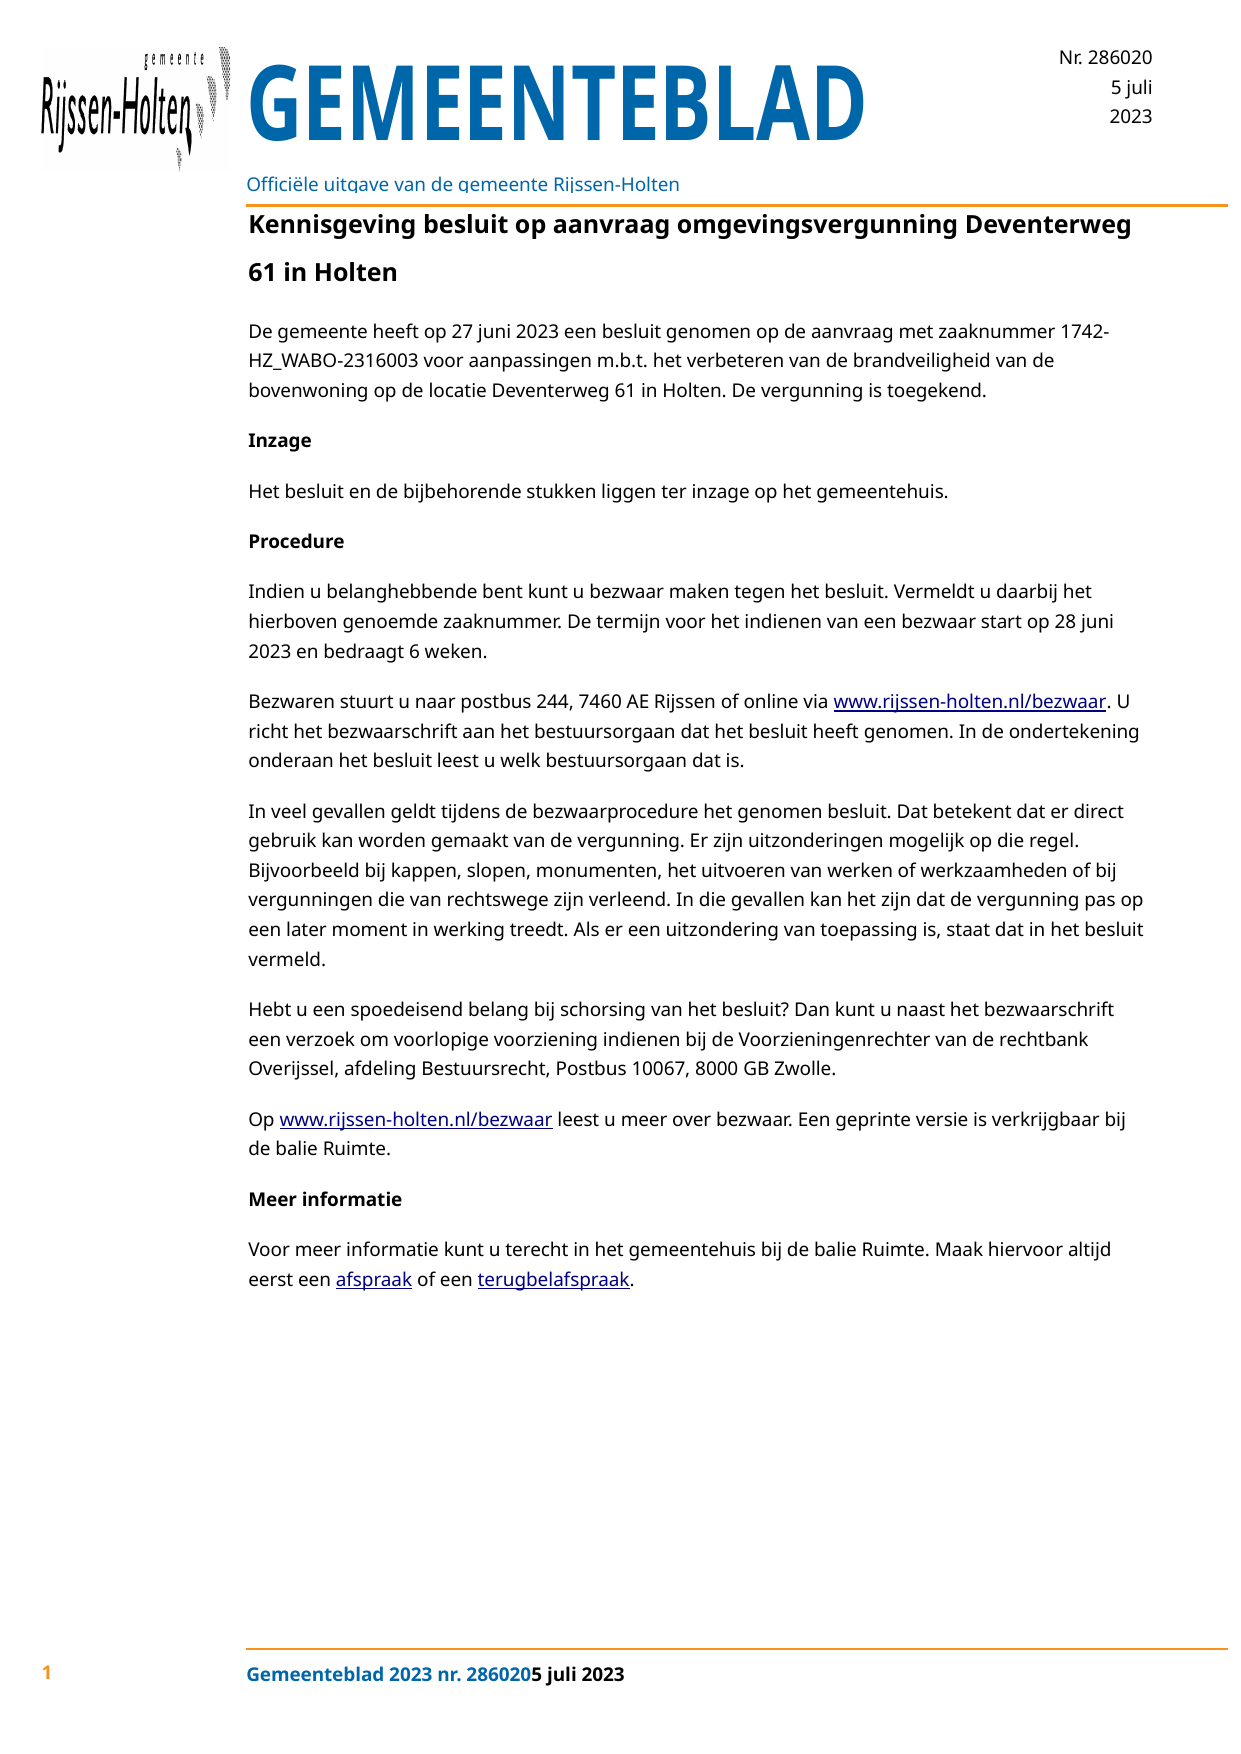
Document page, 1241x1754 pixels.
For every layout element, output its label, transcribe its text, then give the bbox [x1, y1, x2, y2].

text Hebt u een spoedeisend belang bij schorsing van het besluit? Dan kunt u naast het bezwaarschrift een verzoek om voorlopige voorziening indienen bij de Voorzieningenrechter van de rechtbank Overijssel, afdeling Bestuursrecht, Postbus 10067, 8000 GB Zwolle. [248, 996, 1152, 1081]
text Meer informatie [248, 1186, 1152, 1212]
text Het besluit en de bijbehorende stukken liggen ter inzage op het gemeentehuis. [248, 478, 1152, 504]
text In veel gevallen geldt tijdens de bezwaarprocedure het genomen besluit. Dat betekent dat er direct gebruik kan worden gemaakt van de vergunning. Er zijn uitzonderingen mogelijk op die regel. Bijvoorbeeld bij kappen, slopen, monumenten, het uitvoeren van werken of werkzaamheden of bij vergunningen die van rechtswege zijn verleend. In die gevallen kan het zijn dat de vergunning pas op een later moment in werking treedt. Als er een uitzondering van toepassing is, staat dat in het besluit vermeld. [248, 798, 1152, 972]
text Voor meer informatie kunt u terecht in het gemeentehuis bij de balie Ruimte. Maak hiervoor altijd eerst een afspraak of een terugbelafspraak. [248, 1236, 1152, 1292]
text Kennisgeving besluit op aanvraag omgevingsvergunning Deventerweg 61 in Holten [248, 207, 1152, 288]
text Indien u belanghebbende bent kunt u bezwaar maken tegen het besluit. Vermeldt u daarbij het hierboven genoemde zaaknummer. De termijn voor het indienen van een bezwaar start op 28 juni 2023 en bedraagt 6 weken. [248, 579, 1152, 664]
text Procedure [248, 528, 1152, 554]
text Bezwaren stuurt u naar postbus 244, 7460 AE Rijssen of online via www.rijssen-holten.nl/bezwaar. U richt het bezwaarschrift aan het bestuursorgaan dat het besluit heeft genomen. In de ondertekening onderaan het besluit leest u welk bestuursorgaan dat is. [248, 688, 1152, 773]
text De gemeente heeft op 27 juni 2023 een besluit genomen op de aanvraag met zaaknummer 1742-HZ_WABO-2316003 voor aanpassingen m.b.t. het verbeteren van de brandveiligheid van de bovenwoning op de locatie Deventerweg 61 in Holten. De vergunning is toegekend. [248, 318, 1152, 403]
text Op www.rijssen-holten.nl/bezwaar leest u meer over bezwaar. Een geprinte versie is verkrijgbaar bij de balie Ruimte. [248, 1106, 1152, 1161]
picture [41, 47, 231, 172]
text Inzage [248, 427, 1152, 453]
